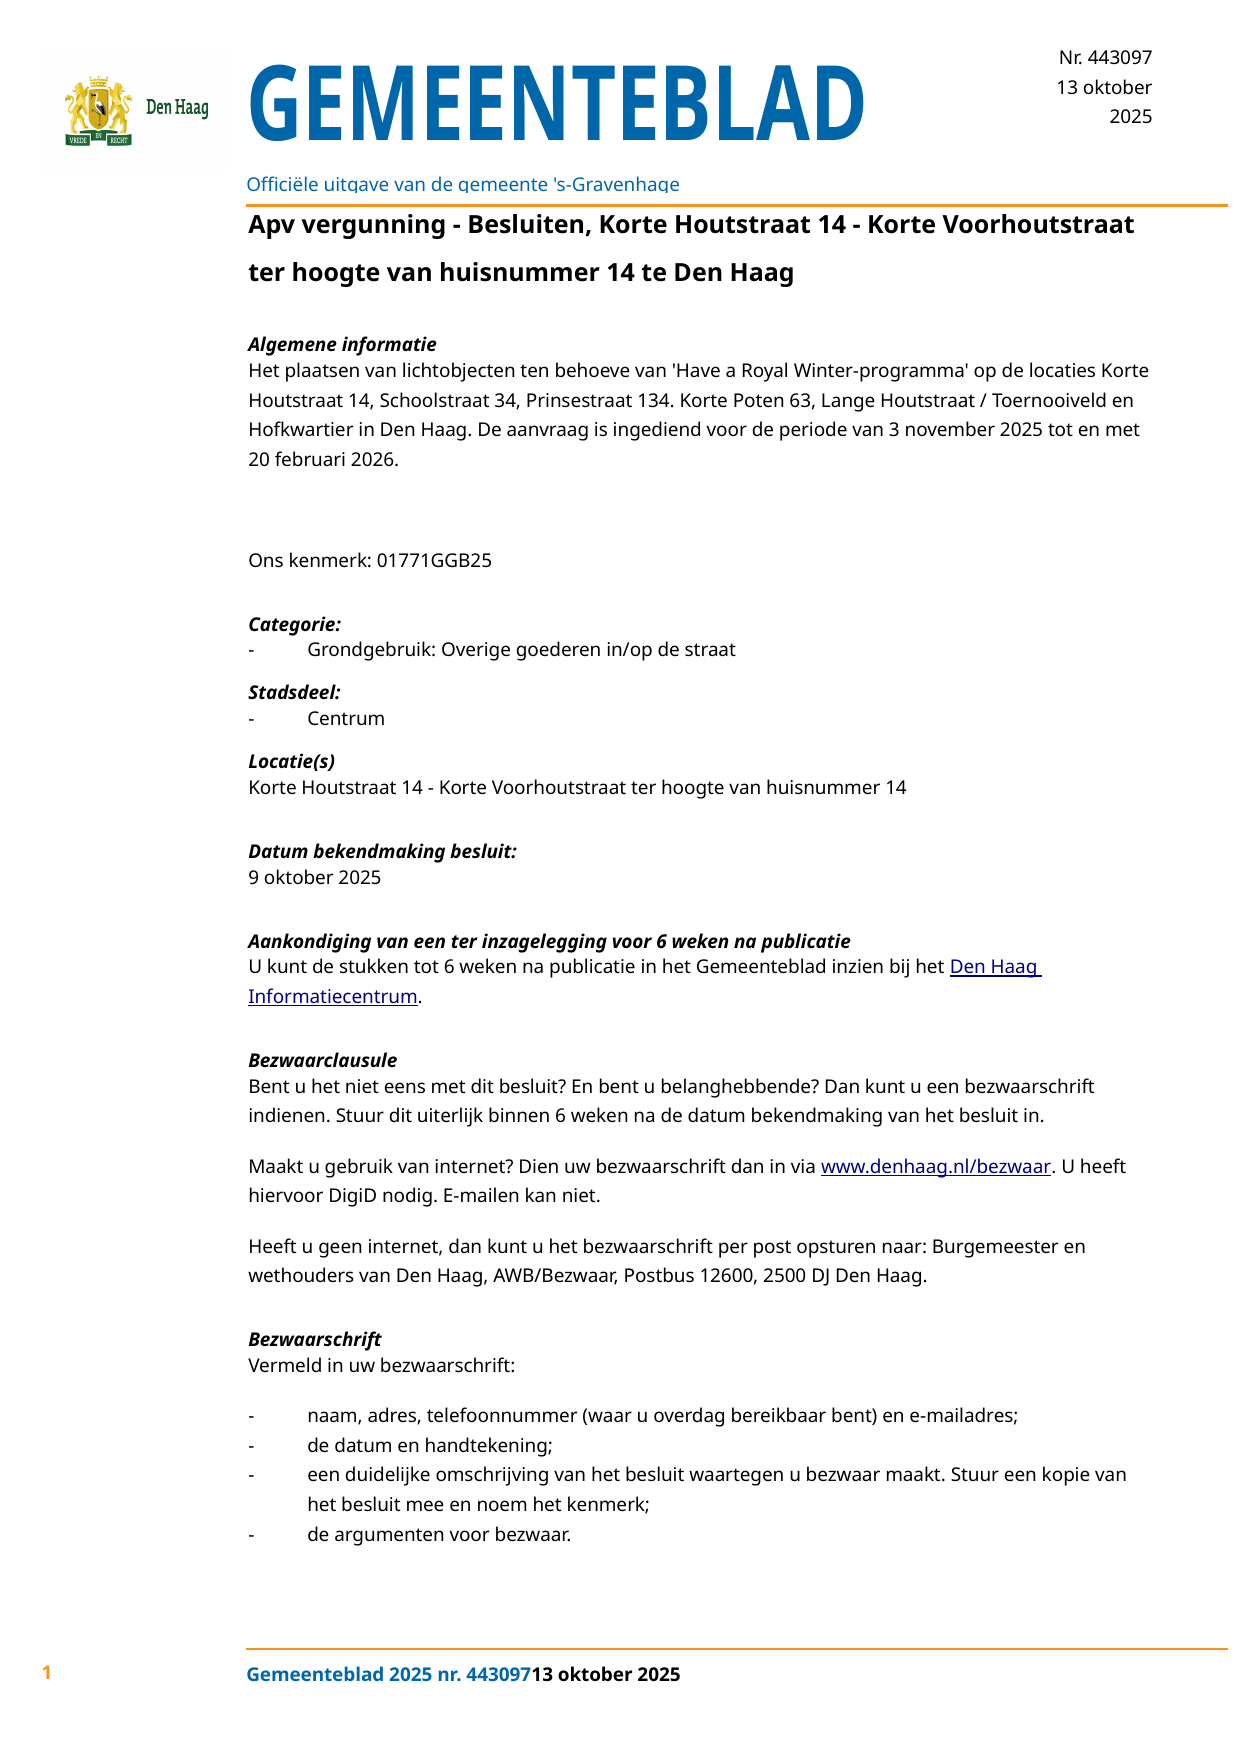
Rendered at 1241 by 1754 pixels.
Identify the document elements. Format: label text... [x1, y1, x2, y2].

list de argumenten voor bezwaar. [248, 1521, 1152, 1547]
text Apv vergunning - Besluiten, Korte Houtstraat 14 - Korte Voorhoutstraat ter hoogte van huisnummer 14 te Den Haag [248, 207, 1152, 288]
text Ons kenmerk: 01771GGB25 [248, 547, 1152, 572]
text Datum bekendmaking besluit: [248, 838, 1152, 864]
text Bent u het niet eens met dit besluit? En bent u belanghebbende? Dan kunt u een bezwaarschrift indienen. Stuur dit uiterlijk binnen 6 weken na de datum bekendmaking van het besluit in. [248, 1073, 1152, 1128]
list de datum en handtekening; [248, 1432, 1152, 1458]
text Heeft u geen internet, dan kunt u het bezwaarschrift per post opsturen naar: Burgemeester en wethouders van Den Haag, AWB/Bezwaar, Postbus 12600, 2500 DJ Den Haag. [248, 1233, 1152, 1288]
text Aankondiging van een ter inzagelegging voor 6 weken na publicatie [248, 928, 1152, 953]
picture [41, 47, 231, 172]
text Stadsdeel: [248, 679, 1152, 705]
text 9 oktober 2025 [248, 864, 1152, 889]
list Grondgebruik: Overige goederen in/op de straat [248, 636, 1152, 662]
text Algemene informatie [248, 331, 1152, 357]
list naam, adres, telefoonnummer (waar u overdag bereikbaar bent) en e-mailadres; [248, 1402, 1152, 1428]
text Locatie(s) [248, 748, 1152, 774]
text U kunt de stukken tot 6 weken na publicatie in het Gemeenteblad inzien bij het Den Haag Informatiecentrum. [248, 953, 1152, 1009]
text Maakt u gebruik van internet? Dien uw bezwaarschrift dan in via www.denhaag.nl/bezwaar. U heeft hiervoor DigiD nodig. E-mailen kan niet. [248, 1153, 1152, 1208]
text Het plaatsen van lichtobjecten ten behoeve van 'Have a Royal Winter-programma' op de locaties Korte Houtstraat 14, Schoolstraat 34, Prinsestraat 134. Korte Poten 63, Lange Houtstraat / Toernooiveld en Hofkwartier in Den Haag. De aanvraag is ingediend voor de periode van 3 november 2025 tot en met 20 februari 2026. [248, 357, 1152, 472]
text Bezwaarclausule [248, 1047, 1152, 1073]
text Bezwaarschrift [248, 1326, 1152, 1352]
list Centrum [248, 705, 1152, 731]
list een duidelijke omschrijving van het besluit waartegen u bezwaar maakt. Stuur een kopie van het besluit mee en noem het kenmerk; [248, 1462, 1152, 1517]
text Korte Houtstraat 14 - Korte Voorhoutstraat ter hoogte van huisnummer 14 [248, 774, 1152, 800]
text Vermeld in uw bezwaarschrift: [248, 1352, 1152, 1378]
text Categorie: [248, 611, 1152, 636]
